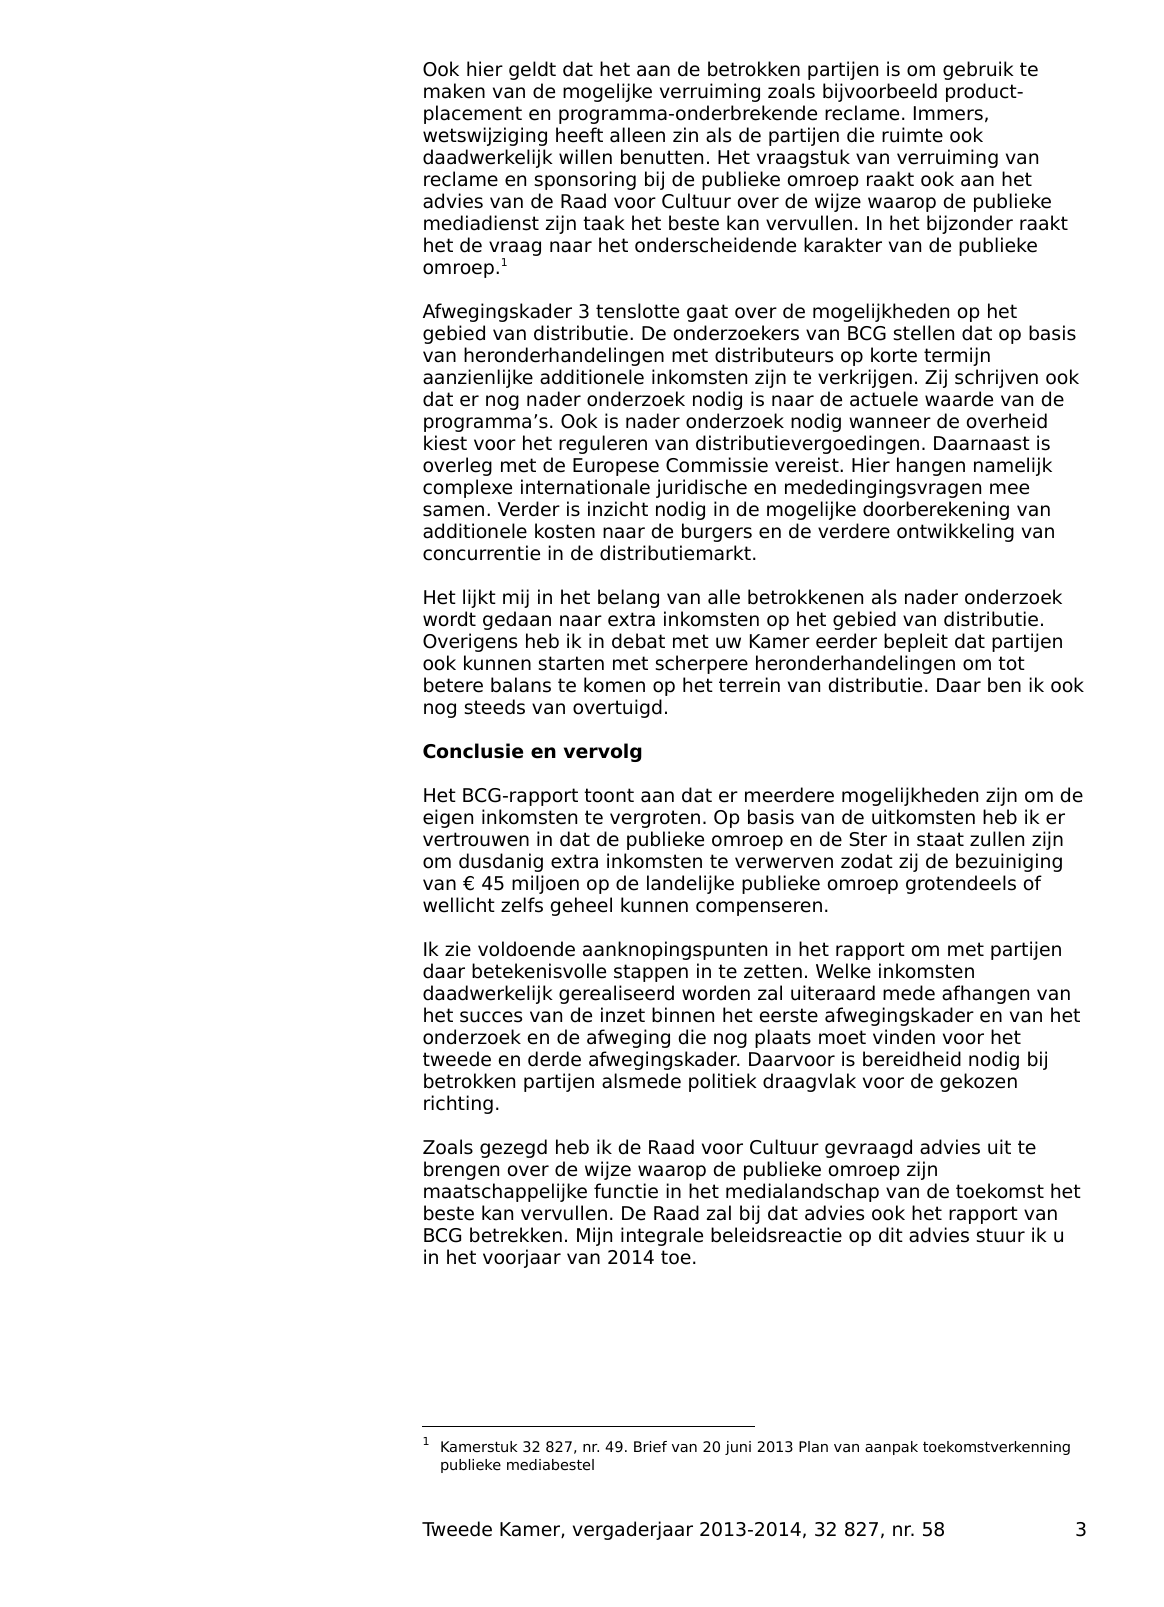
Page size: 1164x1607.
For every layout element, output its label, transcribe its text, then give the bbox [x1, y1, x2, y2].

text Zoals gezegd heb ik de Raad voor Cultuur gevraagd advies uit te brengen over de wijze waarop de publieke omroep zijn maatschappelijke functie in het medialandschap van de toekomst het beste kan vervullen. De Raad zal bij dat advies ook het rapport van BCG betrekken. Mijn integrale beleidsreactie op dit advies stuur ik u in het voorjaar van 2014 toe. [422, 1137, 1087, 1269]
text Afwegingskader 3 tenslotte gaat over de mogelijkheden op het gebied van distributie. De onderzoekers van BCG stellen dat op basis van heronderhandelingen met distributeurs op korte termijn aanzienlijke additionele inkomsten zijn te verkrijgen. Zij schrijven ook dat er nog nader onderzoek nodig is naar de actuele waarde van de programma’s. Ook is nader onderzoek nodig wanneer de overheid kiest voor het reguleren van distributievergoedingen. Daarnaast is overleg met de Europese Commissie vereist. Hier hangen namelijk complexe internationale juridische en mededingingsvragen mee samen. Verder is inzicht nodig in de mogelijke doorberekening van additionele kosten naar de burgers en de verdere ontwikkeling van concurrentie in de distributiemarkt. [422, 301, 1087, 565]
text Ook hier geldt dat het aan de betrokken partijen is om gebruik te maken van de mogelijke verruiming zoals bijvoorbeeld product-placement en programma-onderbrekende reclame. Immers, wetswijziging heeft alleen zin als de partijen die ruimte ook daadwerkelijk willen benutten. Het vraagstuk van verruiming van reclame en sponsoring bij de publieke omroep raakt ook aan het advies van de Raad voor Cultuur over de wijze waarop de publieke mediadienst zijn taak het beste kan vervullen. In het bijzonder raakt het de vraag naar het onderscheidende karakter van de publieke omroep. [422, 59, 1087, 279]
text Het lijkt mij in het belang van alle betrokkenen als nader onderzoek wordt gedaan naar extra inkomsten op het gebied van distributie. Overigens heb ik in debat met uw Kamer eerder bepleit dat partijen ook kunnen starten met scherpere heronderhandelingen om tot betere balans te komen op het terrein van distributie. Daar ben ik ook nog steeds van overtuigd. [422, 587, 1087, 719]
text Het BCG-rapport toont aan dat er meerdere mogelijkheden zijn om de eigen inkomsten te vergroten. Op basis van de uitkomsten heb ik er vertrouwen in dat de publieke omroep en de Ster in staat zullen zijn om dusdanig extra inkomsten te verwerven zodat zij de bezuiniging van € 45 miljoen op de landelijke publieke omroep grotendeels of wellicht zelfs geheel kunnen compenseren. [422, 785, 1087, 917]
subtitle Conclusie en vervolg [422, 741, 1087, 763]
text Ik zie voldoende aanknopingspunten in het rapport om met partijen daar betekenisvolle stappen in te zetten. Welke inkomsten daadwerkelijk gerealiseerd worden zal uiteraard mede afhangen van het succes van de inzet binnen het eerste afwegingskader en van het onderzoek en de afweging die nog plaats moet vinden voor het tweede en derde afwegingskader. Daarvoor is bereidheid nodig bij betrokken partijen alsmede politiek draagvlak voor de gekozen richting. [422, 939, 1087, 1115]
text Kamerstuk 32 827, nr. 49. Brief van 20 juni 2013 Plan van aanpak toekomstverkenning publieke mediabestel [422, 1435, 1087, 1474]
